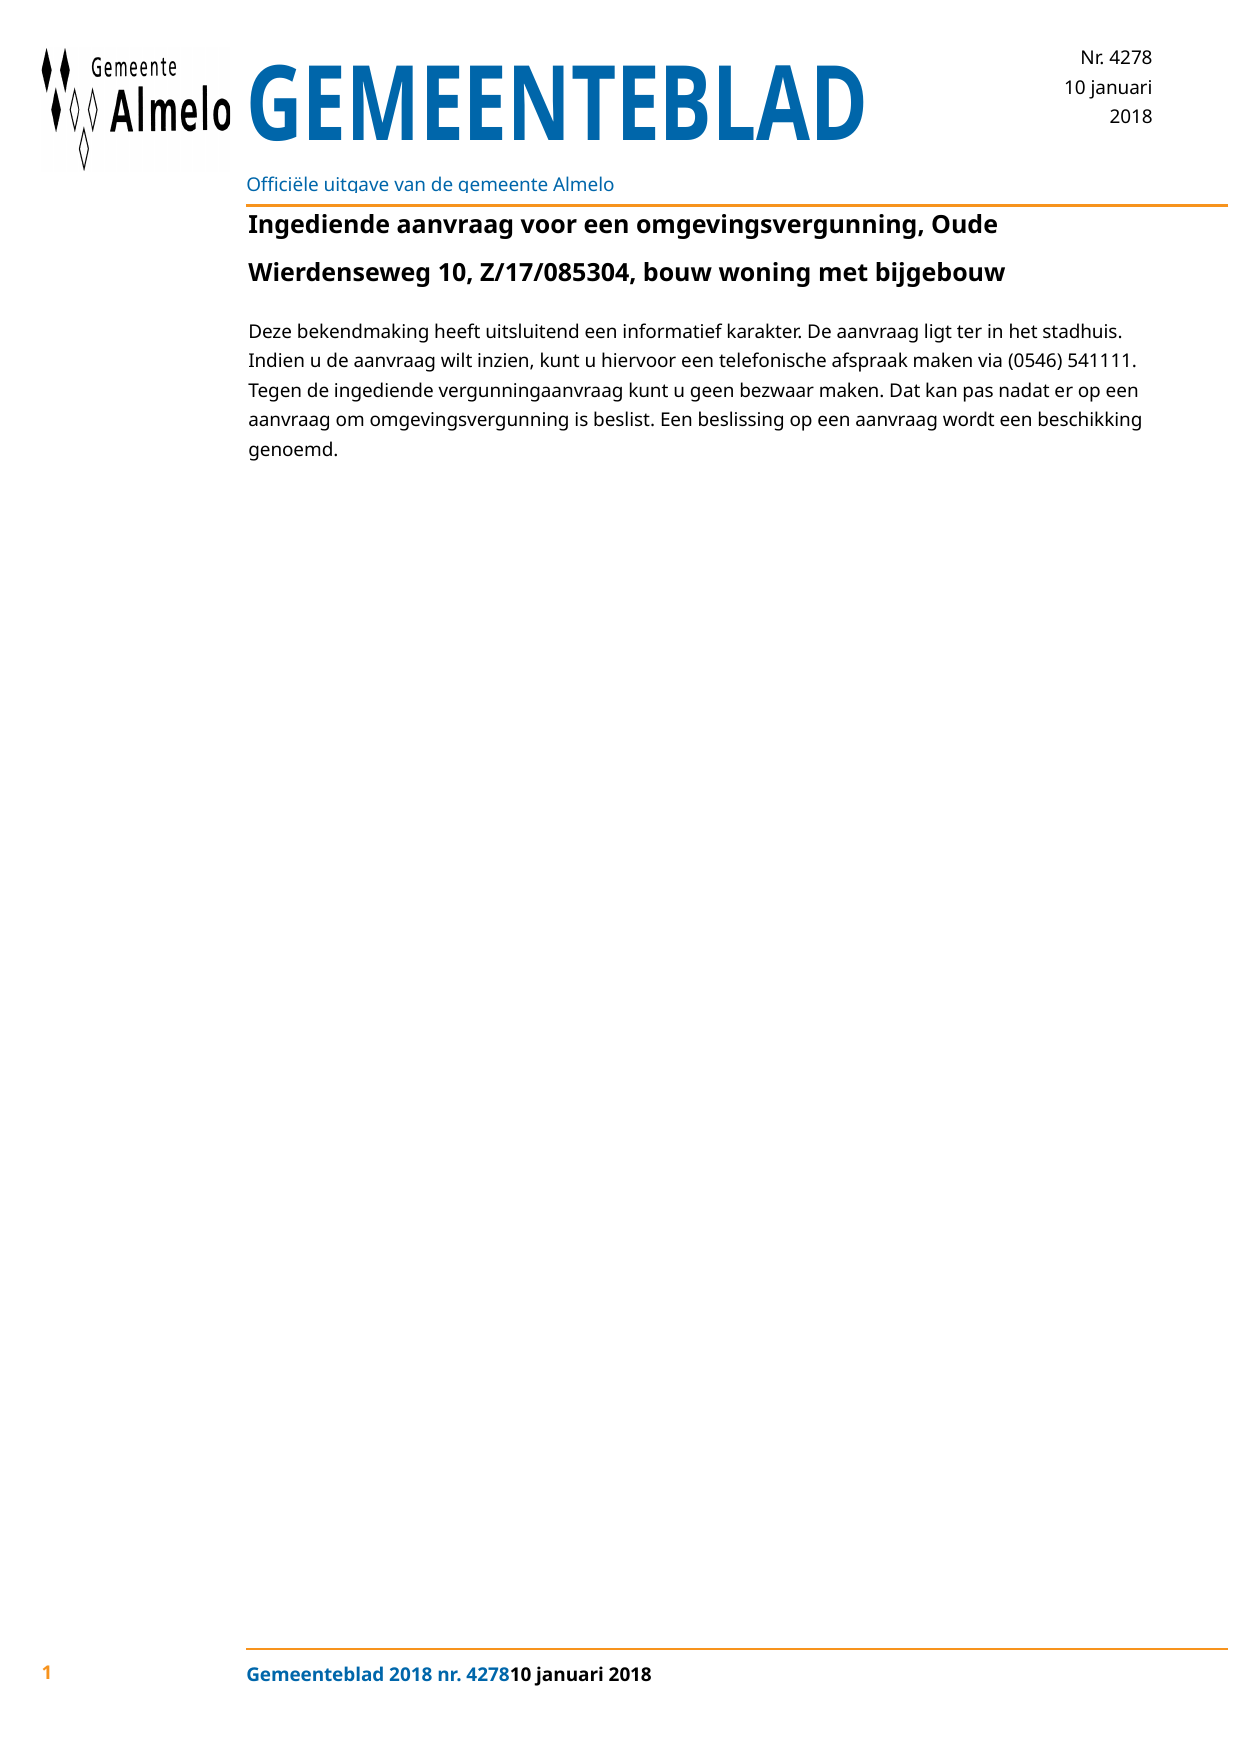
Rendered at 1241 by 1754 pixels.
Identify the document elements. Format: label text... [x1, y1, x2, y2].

text Ingediende aanvraag voor een omgevingsvergunning, Oude Wierdenseweg 10, Z/17/085304, bouw woning met bijgebouw [248, 207, 1152, 288]
picture [41, 47, 231, 172]
text Deze bekendmaking heeft uitsluitend een informatief karakter. De aanvraag ligt ter in het stadhuis. Indien u de aanvraag wilt inzien, kunt u hiervoor een telefonische afspraak maken via (0546) 541111. Tegen de ingediende vergunningaanvraag kunt u geen bezwaar maken. Dat kan pas nadat er op een aanvraag om omgevingsvergunning is beslist. Een beslissing op een aanvraag wordt een beschikking genoemd. [248, 318, 1152, 462]
